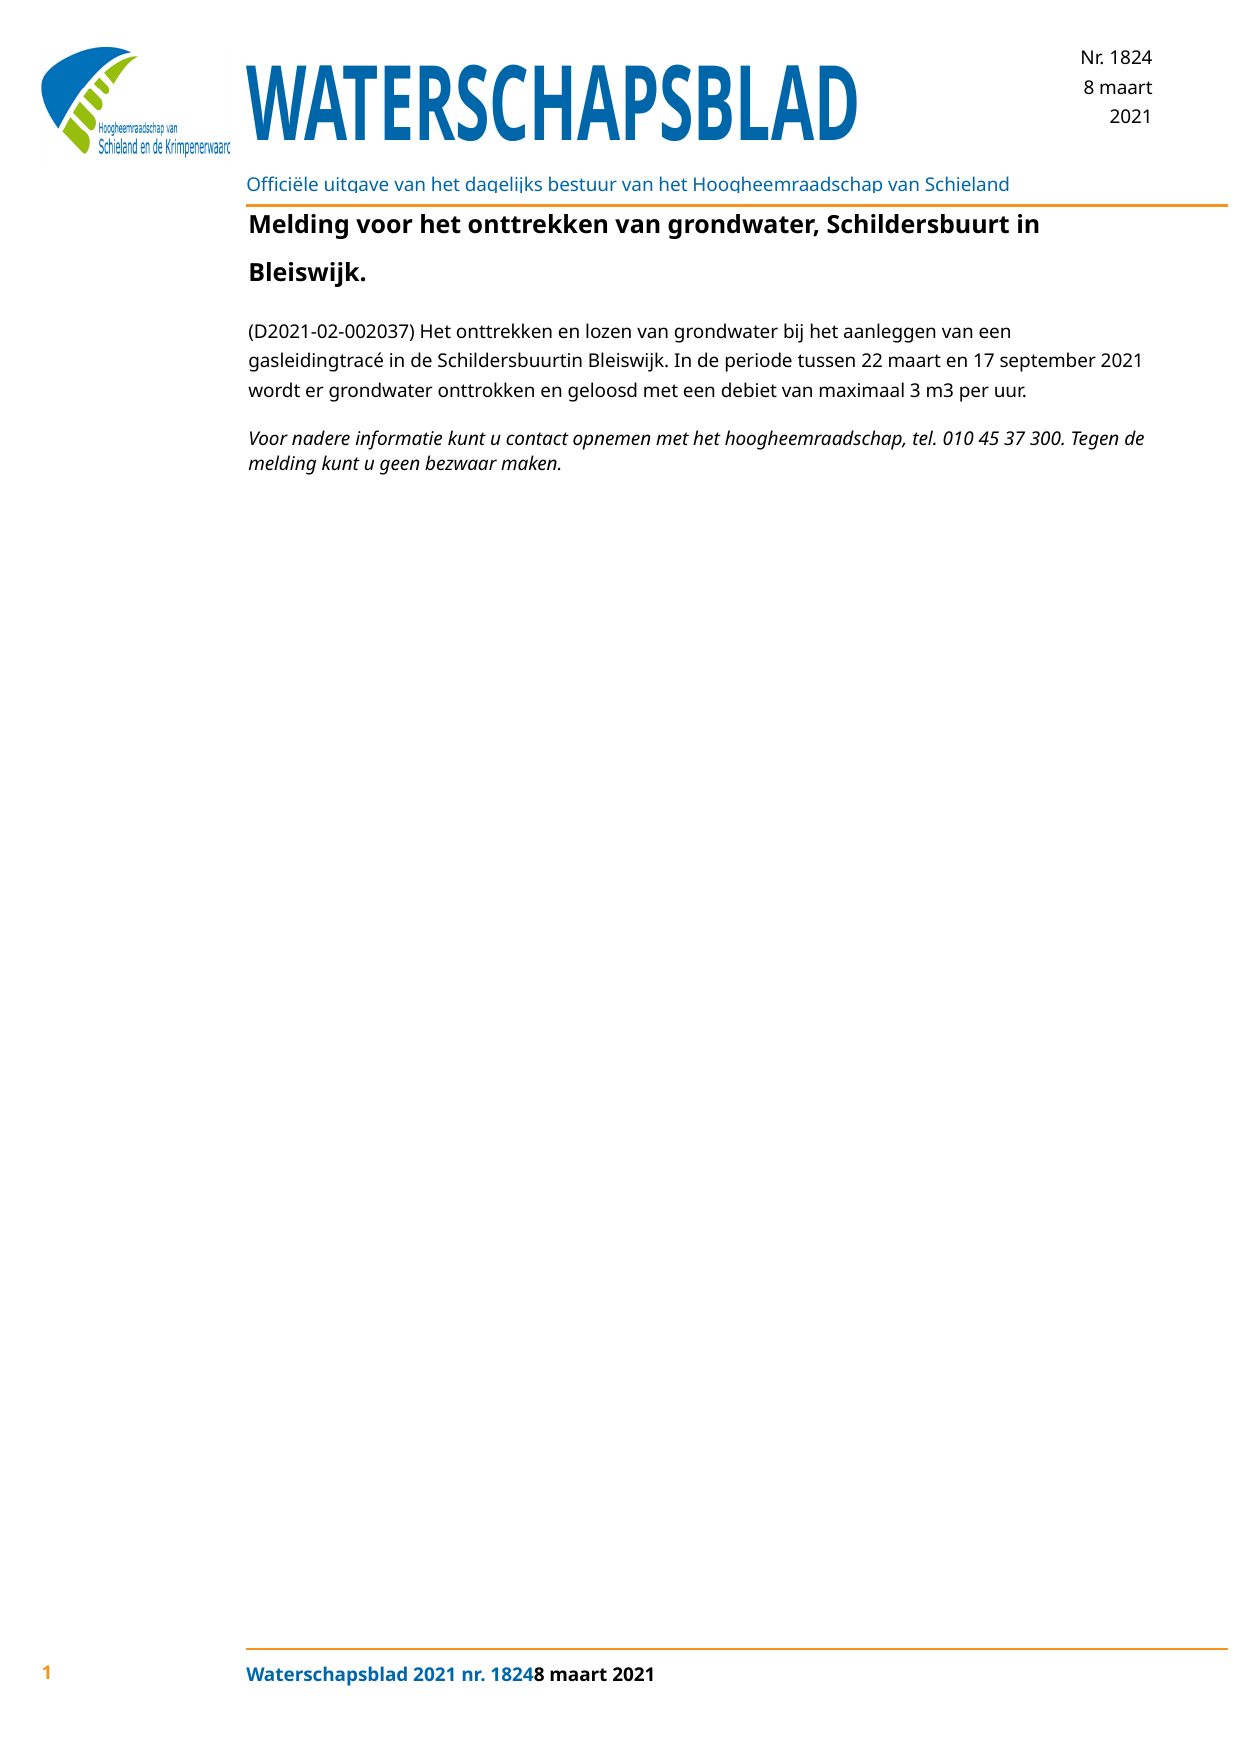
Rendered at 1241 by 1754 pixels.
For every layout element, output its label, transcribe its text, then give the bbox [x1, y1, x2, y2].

text Melding voor het onttrekken van grondwater, Schildersbuurt in Bleiswijk. [248, 207, 1152, 288]
picture [41, 47, 231, 172]
text (D2021-02-002037) Het onttrekken en lozen van grondwater bij het aanleggen van een gasleidingtracé in de Schildersbuurtin Bleiswijk. In de periode tussen 22 maart en 17 september 2021 wordt er grondwater onttrokken en geloosd met een debiet van maximaal 3 m3 per uur. [248, 318, 1152, 403]
text Voor nadere informatie kunt u contact opnemen met het hoogheemraadschap, tel. 010 45 37 300. Tegen de melding kunt u geen bezwaar maken. [248, 425, 1152, 476]
